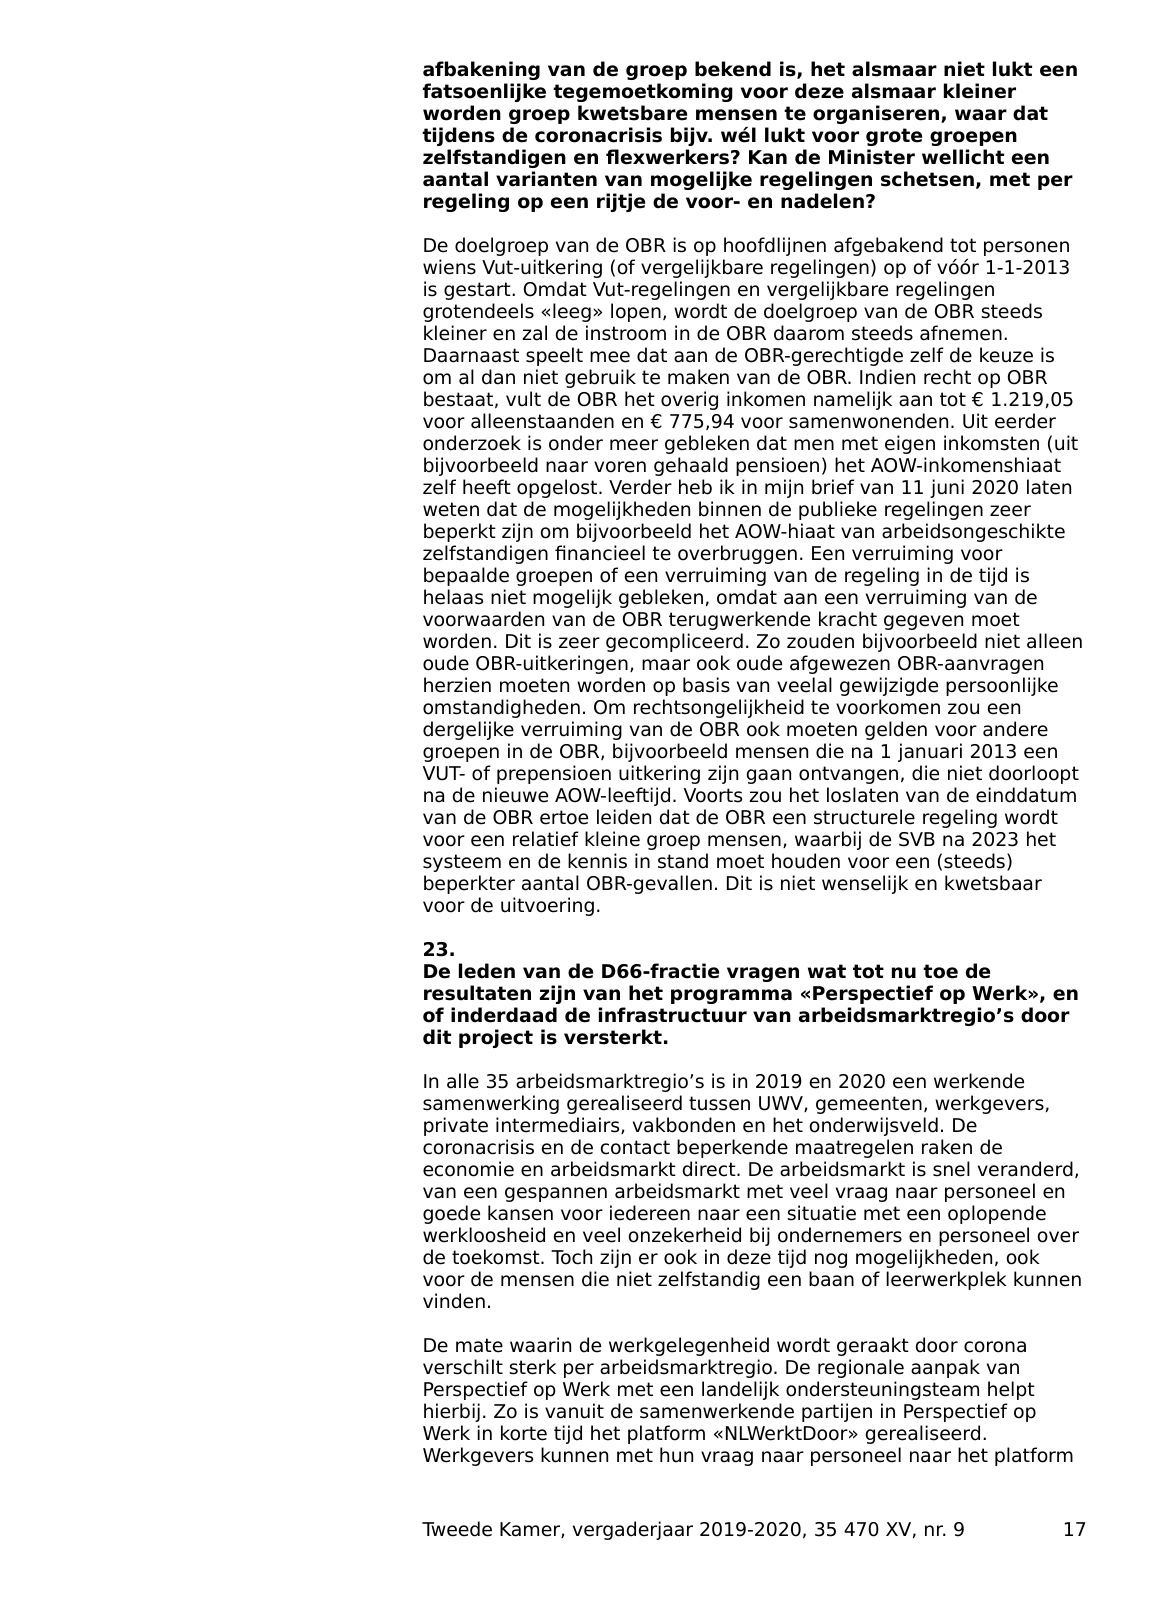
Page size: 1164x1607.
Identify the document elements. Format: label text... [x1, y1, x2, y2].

text afbakening van de groep bekend is, het alsmaar niet lukt een fatsoenlijke tegemoetkoming voor deze alsmaar kleiner worden groep kwetsbare mensen te organiseren, waar dat tijdens de coronacrisis bijv. wél lukt voor grote groepen zelfstandigen en flexwerkers? Kan de Minister wellicht een aantal varianten van mogelijke regelingen schetsen, met per regeling op een rijtje de voor- en nadelen? [422, 59, 1087, 213]
text In alle 35 arbeidsmarktregio’s is in 2019 en 2020 een werkende samenwerking gerealiseerd tussen UWV, gemeenten, werkgevers, private intermediairs, vakbonden en het onderwijsveld. De coronacrisis en de contact beperkende maatregelen raken de economie en arbeidsmarkt direct. De arbeidsmarkt is snel veranderd, van een gespannen arbeidsmarkt met veel vraag naar personeel en goede kansen voor iedereen naar een situatie met een oplopende werkloosheid en veel onzekerheid bij ondernemers en personeel over de toekomst. Toch zijn er ook in deze tijd nog mogelijkheden, ook voor de mensen die niet zelfstandig een baan of leerwerkplek kunnen vinden. [422, 1071, 1087, 1312]
text De doelgroep van de OBR is op hoofdlijnen afgebakend tot personen wiens Vut-uitkering (of vergelijkbare regelingen) op of vóór 1-1-2013 is gestart. Omdat Vut-regelingen en vergelijkbare regelingen grotendeels «leeg» lopen, wordt de doelgroep van de OBR steeds kleiner en zal de instroom in de OBR daarom steeds afnemen. Daarnaast speelt mee dat aan de OBR-gerechtigde zelf de keuze is om al dan niet gebruik te maken van de OBR. Indien recht op OBR bestaat, vult de OBR het overig inkomen namelijk aan tot € 1.219,05 voor alleenstaanden en € 775,94 voor samenwonenden. Uit eerder onderzoek is onder meer gebleken dat men met eigen inkomsten (uit bijvoorbeeld naar voren gehaald pensioen) het AOW-inkomenshiaat zelf heeft opgelost. Verder heb ik in mijn brief van 11 juni 2020 laten weten dat de mogelijkheden binnen de publieke regelingen zeer beperkt zijn om bijvoorbeeld het AOW-hiaat van arbeidsongeschikte zelfstandigen financieel te overbruggen. Een verruiming voor bepaalde groepen of een verruiming van de regeling in de tijd is helaas niet mogelijk gebleken, omdat aan een verruiming van de voorwaarden van de OBR terugwerkende kracht gegeven moet worden. Dit is zeer gecompliceerd. Zo zouden bijvoorbeeld niet alleen oude OBR-uitkeringen, maar ook oude afgewezen OBR-aanvragen herzien moeten worden op basis van veelal gewijzigde persoonlijke omstandigheden. Om rechtsongelijkheid te voorkomen zou een dergelijke verruiming van de OBR ook moeten gelden voor andere groepen in de OBR, bijvoorbeeld mensen die na 1 januari 2013 een VUT- of prepensioen uitkering zijn gaan ontvangen, die niet doorloopt na de nieuwe AOW-leeftijd. Voorts zou het loslaten van de einddatum van de OBR ertoe leiden dat de OBR een structurele regeling wordt voor een relatief kleine groep mensen, waarbij de SVB na 2023 het systeem en de kennis in stand moet houden voor een (steeds) beperkter aantal OBR-gevallen. Dit is niet wenselijk en kwetsbaar voor de uitvoering. [422, 235, 1087, 916]
text 23. [422, 939, 1087, 961]
text De mate waarin de werkgelegenheid wordt geraakt door corona verschilt sterk per arbeidsmarktregio. De regionale aanpak van Perspectief op Werk met een landelijk ondersteuningsteam helpt hierbij. Zo is vanuit de samenwerkende partijen in Perspectief op Werk in korte tijd het platform «NLWerktDoor» gerealiseerd. Werkgevers kunnen met hun vraag naar personeel naar het platform [422, 1335, 1087, 1467]
text De leden van de D66-fractie vragen wat tot nu toe de resultaten zijn van het programma «Perspectief op Werk», en of inderdaad de infrastructuur van arbeidsmarktregio’s door dit project is versterkt. [422, 961, 1087, 1048]
